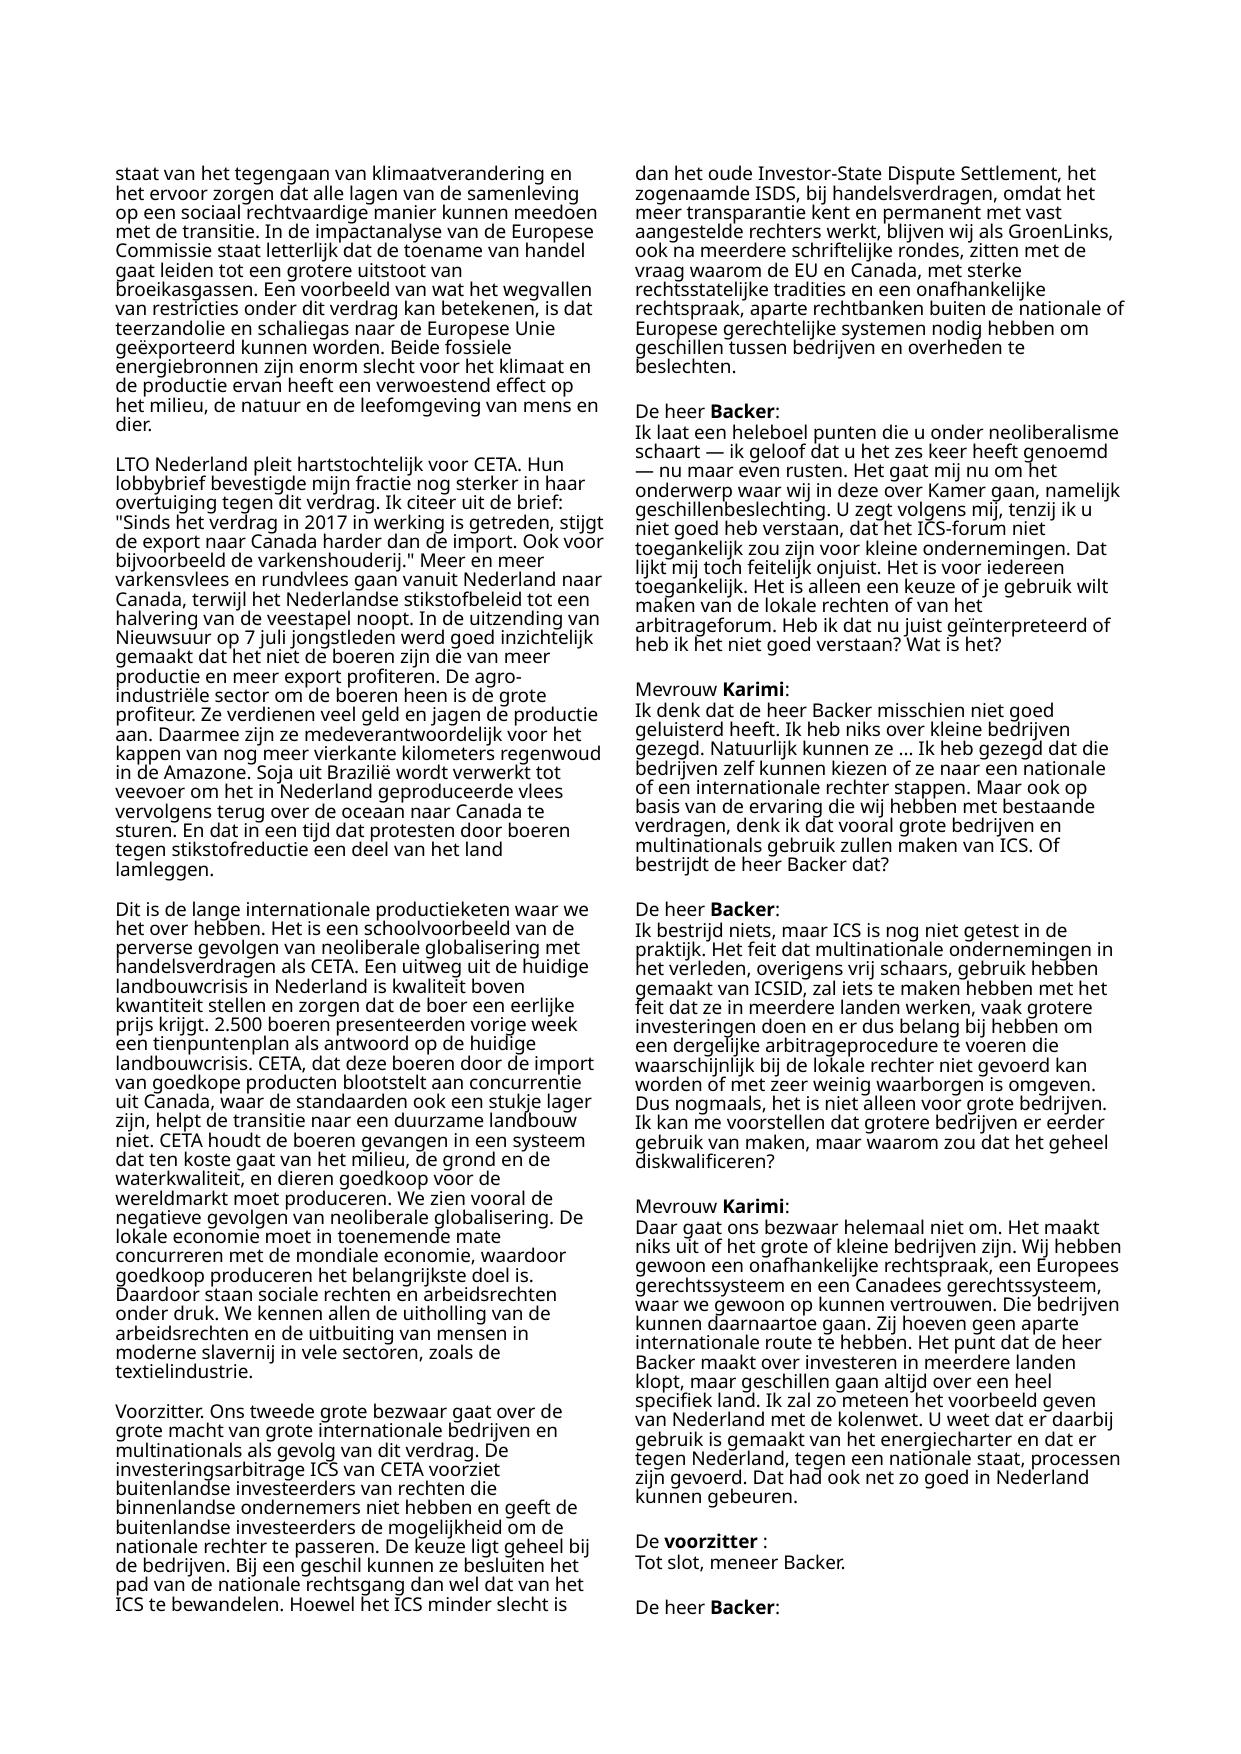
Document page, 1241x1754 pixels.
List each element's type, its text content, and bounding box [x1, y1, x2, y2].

text De heer Backer: [635, 896, 1125, 922]
text Mevrouw Karimi: [635, 676, 1125, 702]
text Tot slot, meneer Backer. [635, 1554, 1125, 1574]
text De voorzitter : [635, 1529, 1125, 1554]
text De heer Backer: [635, 398, 1125, 424]
text Ik denk dat de heer Backer misschien niet goed geluisterd heeft. Ik heb niks over kleine bedrijven gezegd. Natuurlijk kunnen ze … Ik heb gezegd dat die bedrijven zelf kunnen kiezen of ze naar een nationale of een internationale rechter stappen. Maar ook op basis van de ervaring die wij hebben met bestaande verdragen, denk ik dat vooral grote bedrijven en multinationals gebruik zullen maken van ICS. Of bestrijdt de heer Backer dat? [635, 702, 1125, 875]
text dan het oude Investor-State Dispute Settlement, het zogenaamde ISDS, bij handelsverdragen, omdat het meer transparantie kent en permanent met vast aangestelde rechters werkt, blijven wij als GroenLinks, ook na meerdere schriftelijke rondes, zitten met de vraag waarom de EU en Canada, met sterke rechtsstatelijke tradities en een onafhankelijke rechtspraak, aparte rechtbanken buiten de nationale of Europese gerechtelijke systemen nodig hebben om geschillen tussen bedrijven en overheden te beslechten. [635, 165, 1125, 377]
text Daar gaat ons bezwaar helemaal niet om. Het maakt niks uit of het grote of kleine bedrijven zijn. Wij hebben gewoon een onafhankelijke rechtspraak, een Europees gerechtssysteem en een Canadees gerechtssysteem, waar we gewoon op kunnen vertrouwen. Die bedrijven kunnen daarnaartoe gaan. Zij hoeven geen aparte internationale route te hebben. Het punt dat de heer Backer maakt over investeren in meerdere landen klopt, maar geschillen gaan altijd over een heel specifiek land. Ik zal zo meteen het voorbeeld geven van Nederland met de kolenwet. U weet dat er daarbij gebruik is gemaakt van het energiecharter en dat er tegen Nederland, tegen een nationale staat, processen zijn gevoerd. Dat had ook net zo goed in Nederland kunnen gebeuren. [635, 1219, 1125, 1508]
text Dit is de lange internationale productieketen waar we het over hebben. Het is een schoolvoorbeeld van de perverse gevolgen van neoliberale globalisering met handelsverdragen als CETA. Een uitweg uit de huidige landbouwcrisis in Nederland is kwaliteit boven kwantiteit stellen en zorgen dat de boer een eerlijke prijs krijgt. 2.500 boeren presenteerden vorige week een tienpuntenplan als antwoord op de huidige landbouwcrisis. CETA, dat deze boeren door de import van goedkope producten blootstelt aan concurrentie uit Canada, waar de standaarden ook een stukje lager zijn, helpt de transitie naar een duurzame landbouw niet. CETA houdt de boeren gevangen in een systeem dat ten koste gaat van het milieu, de grond en de waterkwaliteit, en dieren goedkoop voor de wereldmarkt moet produceren. We zien vooral de negatieve gevolgen van neoliberale globalisering. De lokale economie moet in toenemende mate concurreren met de mondiale economie, waardoor goedkoop produceren het belangrijkste doel is. Daardoor staan sociale rechten en arbeidsrechten onder druk. We kennen allen de uitholling van de arbeidsrechten en de uitbuiting van mensen in moderne slavernij in vele sectoren, zoals de textielindustrie. [115, 901, 605, 1382]
text LTO Nederland pleit hartstochtelijk voor CETA. Hun lobbybrief bevestigde mijn fractie nog sterker in haar overtuiging tegen dit verdrag. Ik citeer uit de brief: "Sinds het verdrag in 2017 in werking is getreden, stijgt de export naar Canada harder dan de import. Ook voor bijvoorbeeld de varkenshouderij." Meer en meer varkensvlees en rundvlees gaan vanuit Nederland naar Canada, terwijl het Nederlandse stikstofbeleid tot een halvering van de veestapel noopt. In de uitzending van Nieuwsuur op 7 juli jongstleden werd goed inzichtelijk gemaakt dat het niet de boeren zijn die van meer productie en meer export profiteren. De agro-industriële sector om de boeren heen is de grote profiteur. Ze verdienen veel geld en jagen de productie aan. Daarmee zijn ze medeverantwoordelijk voor het kappen van nog meer vierkante kilometers regenwoud in de Amazone. Soja uit Brazilië wordt verwerkt tot veevoer om het in Nederland geproduceerde vlees vervolgens terug over de oceaan naar Canada te sturen. En dat in een tijd dat protesten door boeren tegen stikstofreductie een deel van het land lamleggen. [115, 456, 605, 880]
text Mevrouw Karimi: [635, 1193, 1125, 1219]
text De heer Backer: [635, 1594, 1125, 1620]
text Voorzitter. Ons tweede grote bezwaar gaat over de grote macht van grote internationale bedrijven en multinationals als gevolg van dit verdrag. De investeringsarbitrage ICS van CETA voorziet buitenlandse investeerders van rechten die binnenlandse ondernemers niet hebben en geeft de buitenlandse investeerders de mogelijkheid om de nationale rechter te passeren. De keuze ligt geheel bij de bedrijven. Bij een geschil kunnen ze besluiten het pad van de nationale rechtsgang dan wel dat van het ICS te bewandelen. Hoewel het ICS minder slecht is [115, 1403, 605, 1615]
text Ik laat een heleboel punten die u onder neoliberalisme schaart — ik geloof dat u het zes keer heeft genoemd — nu maar even rusten. Het gaat mij nu om het onderwerp waar wij in deze over Kamer gaan, namelijk geschillenbeslechting. U zegt volgens mij, tenzij ik u niet goed heb verstaan, dat het ICS-forum niet toegankelijk zou zijn voor kleine ondernemingen. Dat lijkt mij toch feitelijk onjuist. Het is voor iedereen toegankelijk. Het is alleen een keuze of je gebruik wilt maken van de lokale rechten of van het arbitrageforum. Heb ik dat nu juist geïnterpreteerd of heb ik het niet goed verstaan? Wat is het? [635, 424, 1125, 655]
text Ik bestrijd niets, maar ICS is nog niet getest in de praktijk. Het feit dat multinationale ondernemingen in het verleden, overigens vrij schaars, gebruik hebben gemaakt van ICSID, zal iets te maken hebben met het feit dat ze in meerdere landen werken, vaak grotere investeringen doen en er dus belang bij hebben om een dergelijke arbitrageprocedure te voeren die waarschijnlijk bij de lokale rechter niet gevoerd kan worden of met zeer weinig waarborgen is omgeven. Dus nogmaals, het is niet alleen voor grote bedrijven. Ik kan me voorstellen dat grotere bedrijven er eerder gebruik van maken, maar waarom zou dat het geheel diskwalificeren? [635, 922, 1125, 1172]
text staat van het tegengaan van klimaatverandering en het ervoor zorgen dat alle lagen van de samenleving op een sociaal rechtvaardige manier kunnen meedoen met de transitie. In de impactanalyse van de Europese Commissie staat letterlijk dat de toename van handel gaat leiden tot een grotere uitstoot van broeikasgassen. Een voorbeeld van wat het wegvallen van restricties onder dit verdrag kan betekenen, is dat teerzandolie en schaliegas naar de Europese Unie geëxporteerd kunnen worden. Beide fossiele energiebronnen zijn enorm slecht voor het klimaat en de productie ervan heeft een verwoestend effect op het milieu, de natuur en de leefomgeving van mens en dier. [115, 165, 605, 435]
